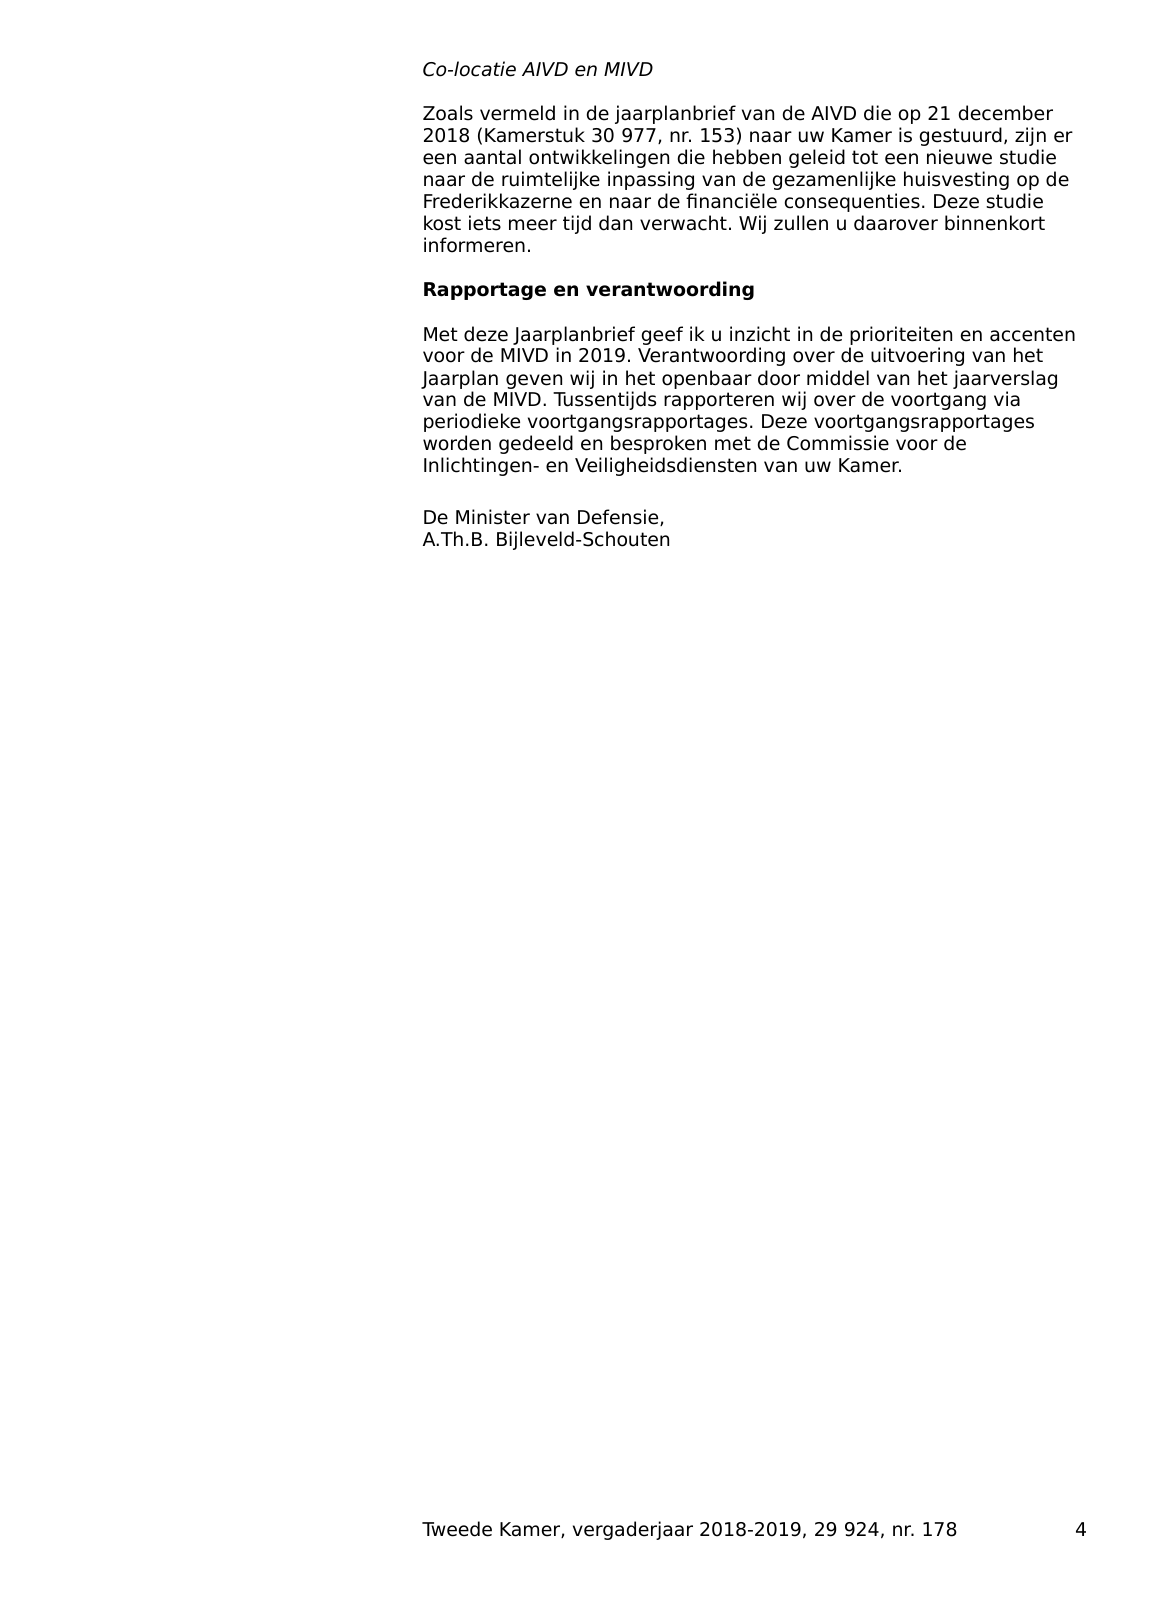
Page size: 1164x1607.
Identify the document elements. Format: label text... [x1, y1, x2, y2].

text De Minister van Defensie, A.Th.B. Bijleveld-Schouten [422, 507, 1087, 551]
subtitle Co-locatie AIVD en MIVD [422, 59, 1087, 81]
subtitle Rapportage en verantwoording [422, 279, 1087, 301]
text Zoals vermeld in de jaarplanbrief van de AIVD die op 21 december 2018 (Kamerstuk 30 977, nr. 153) naar uw Kamer is gestuurd, zijn er een aantal ontwikkelingen die hebben geleid tot een nieuwe studie naar de ruimtelijke inpassing van de gezamenlijke huisvesting op de Frederikkazerne en naar de financiële consequenties. Deze studie kost iets meer tijd dan verwacht. Wij zullen u daarover binnenkort informeren. [422, 103, 1087, 257]
text Met deze Jaarplanbrief geef ik u inzicht in de prioriteiten en accenten voor de MIVD in 2019. Verantwoording over de uitvoering van het Jaarplan geven wij in het openbaar door middel van het jaarverslag van de MIVD. Tussentijds rapporteren wij over de voortgang via periodieke voortgangsrapportages. Deze voortgangsrapportages worden gedeeld en besproken met de Commissie voor de Inlichtingen- en Veiligheidsdiensten van uw Kamer. [422, 323, 1087, 477]
